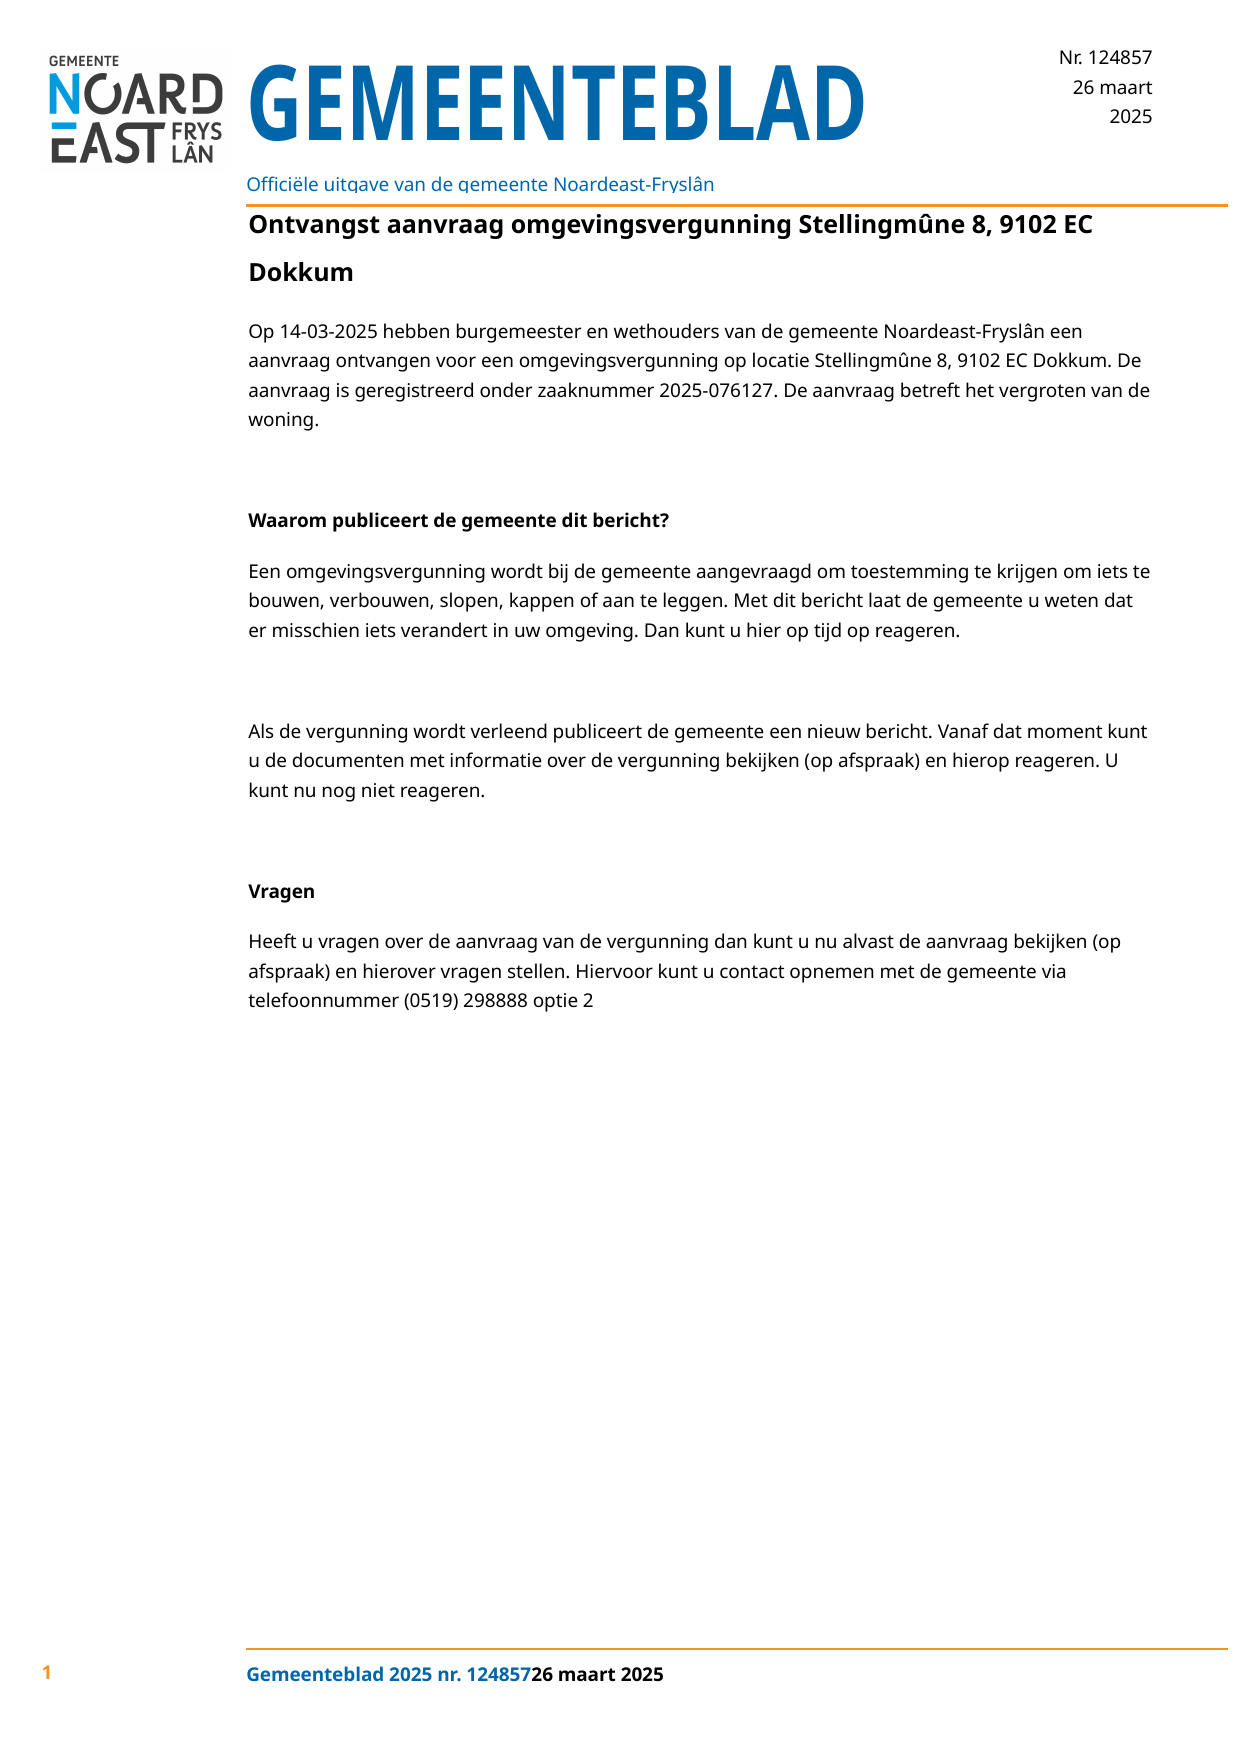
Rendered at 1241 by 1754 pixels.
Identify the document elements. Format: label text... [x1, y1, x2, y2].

text Als de vergunning wordt verleend publiceert de gemeente een nieuw bericht. Vanaf dat moment kunt u de documenten met informatie over de vergunning bekijken (op afspraak) en hierop reageren. U kunt nu nog niet reageren. [248, 718, 1152, 803]
text Ontvangst aanvraag omgevingsvergunning Stellingmûne 8, 9102 EC Dokkum [248, 207, 1152, 288]
text Waarom publiceert de gemeente dit bericht? [248, 507, 1152, 533]
text Een omgevingsvergunning wordt bij de gemeente aangevraagd om toestemming te krijgen om iets te bouwen, verbouwen, slopen, kappen of aan te leggen. Met dit bericht laat de gemeente u weten dat er misschien iets verandert in uw omgeving. Dan kunt u hier op tijd op reageren. [248, 558, 1152, 643]
text Heeft u vragen over de aanvraag van de vergunning dan kunt u nu alvast de aanvraag bekijken (op afspraak) en hierover vragen stellen. Hiervoor kunt u contact opnemen met de gemeente via telefoonnummer (0519) 298888 optie 2 [248, 928, 1152, 1013]
text Op 14-03-2025 hebben burgemeester en wethouders van de gemeente Noardeast-Fryslân een aanvraag ontvangen voor een omgevingsvergunning op locatie Stellingmûne 8, 9102 EC Dokkum. De aanvraag is geregistreerd onder zaaknummer 2025-076127. De aanvraag betreft het vergroten van de woning. [248, 318, 1152, 432]
picture [41, 47, 231, 172]
text Vragen [248, 878, 1152, 904]
